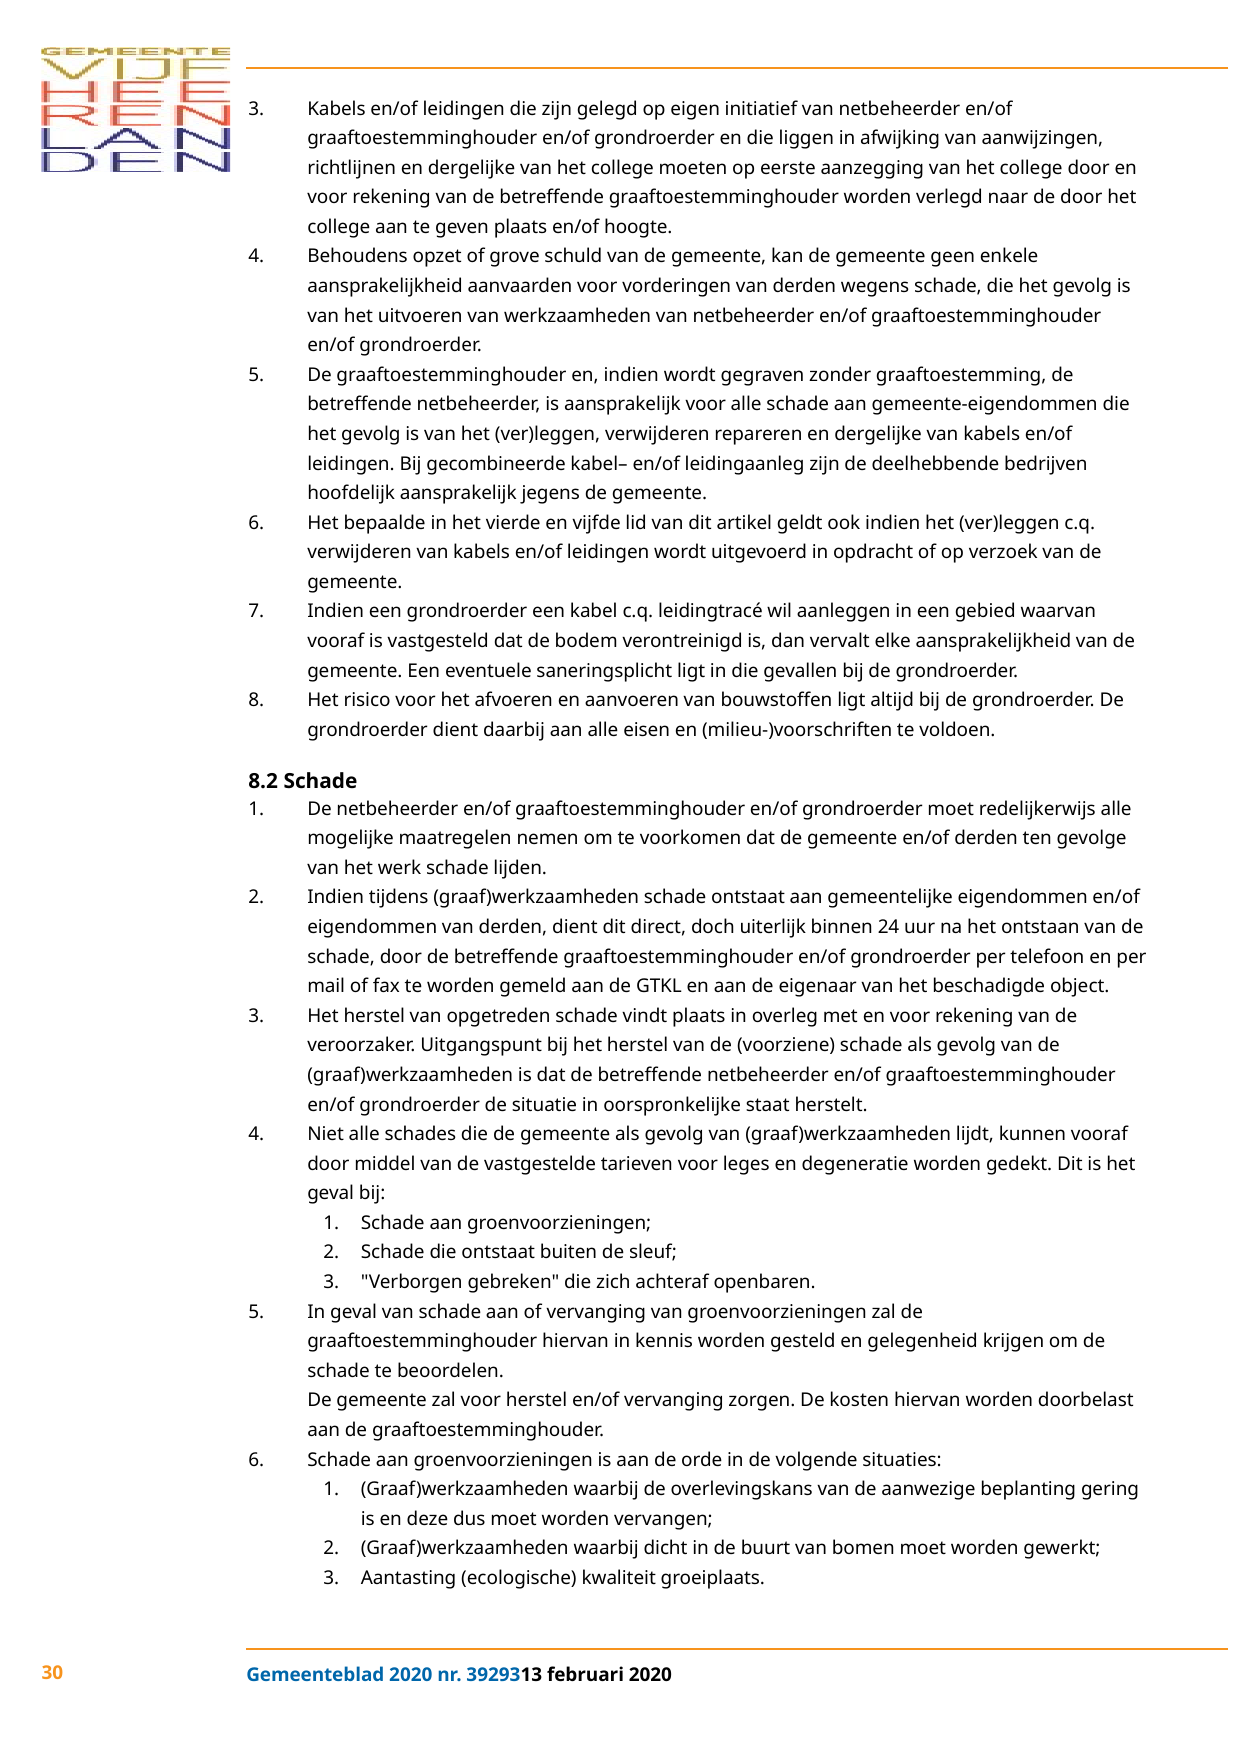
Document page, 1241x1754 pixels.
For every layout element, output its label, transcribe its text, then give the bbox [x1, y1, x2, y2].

list Het risico voor het afvoeren en aanvoeren van bouwstoffen ligt altijd bij de grondroerder. De grondroerder dient daarbij aan alle eisen en (milieu-)voorschriften te voldoen. [248, 686, 1152, 742]
list In geval van schade aan of vervanging van groenvoorzieningen zal de graaftoestemminghouder hiervan in kennis worden gesteld en gelegenheid krijgen om de schade te beoordelen. [248, 1298, 1152, 1383]
list Kabels en/of leidingen die zijn gelegd op eigen initiatief van netbeheerder en/of graaftoestemminghouder en/of grondroerder en die liggen in afwijking van aanwijzingen, richtlijnen en dergelijke van het college moeten op eerste aanzegging van het college door en voor rekening van de betreffende graaftoestemminghouder worden verlegd naar de door het college aan te geven plaats en/of hoogte. [248, 95, 1152, 239]
list Niet alle schades die de gemeente als gevolg van (graaf)werkzaamheden lijdt, kunnen vooraf door middel van de vastgestelde tarieven voor leges en degeneratie worden gedekt. Dit is het geval bij: [248, 1120, 1152, 1205]
list De gemeente zal voor herstel en/of vervanging zorgen. De kosten hiervan worden doorbelast aan de graaftoestemminghouder. [248, 1387, 1152, 1442]
list De netbeheerder en/of graaftoestemminghouder en/of grondroerder moet redelijkerwijs alle mogelijke maatregelen nemen om te voorkomen dat de gemeente en/of derden ten gevolge van het werk schade lijden. [248, 795, 1152, 880]
list Schade die ontstaat buiten de sleuf; [323, 1239, 1152, 1264]
list Schade aan groenvoorzieningen is aan de orde in de volgende situaties: [248, 1446, 1152, 1471]
list "Verborgen gebreken" die zich achteraf openbaren. [323, 1268, 1152, 1294]
list Indien tijdens (graaf)werkzaamheden schade ontstaat aan gemeentelijke eigendommen en/of eigendommen van derden, dient dit direct, doch uiterlijk binnen 24 uur na het ontstaan van de schade, door de betreffende graaftoestemminghouder en/of grondroerder per telefoon en per mail of fax te worden gemeld aan de GTKL en aan de eigenaar van het beschadigde object. [248, 884, 1152, 998]
list Aantasting (ecologische) kwaliteit groeiplaats. [323, 1564, 1152, 1590]
list Behoudens opzet of grove schuld van de gemeente, kan de gemeente geen enkele aansprakelijkheid aanvaarden voor vorderingen van derden wegens schade, die het gevolg is van het uitvoeren van werkzaamheden van netbeheerder en/of graaftoestemminghouder en/of grondroerder. [248, 243, 1152, 357]
text 8.2 Schade [248, 766, 1152, 795]
list De graaftoestemminghouder en, indien wordt gegraven zonder graaftoestemming, de betreffende netbeheerder, is aansprakelijk voor alle schade aan gemeente-eigendommen die het gevolg is van het (ver)leggen, verwijderen repareren en dergelijke van kabels en/of leidingen. Bij gecombineerde kabel– en/of leidingaanleg zijn de deelhebbende bedrijven hoofdelijk aansprakelijk jegens de gemeente. [248, 361, 1152, 505]
list Schade aan groenvoorzieningen; [323, 1209, 1152, 1235]
picture [41, 47, 231, 172]
list (Graaf)werkzaamheden waarbij dicht in de buurt van bomen moet worden gewerkt; [323, 1534, 1152, 1560]
list Indien een grondroerder een kabel c.q. leidingtracé wil aanleggen in een gebied waarvan vooraf is vastgesteld dat de bodem verontreinigd is, dan vervalt elke aansprakelijkheid van de gemeente. Een eventuele saneringsplicht ligt in die gevallen bij de grondroerder. [248, 598, 1152, 683]
list Het herstel van opgetreden schade vindt plaats in overleg met en voor rekening van de veroorzaker. Uitgangspunt bij het herstel van de (voorziene) schade als gevolg van de (graaf)werkzaamheden is dat de betreffende netbeheerder en/of graaftoestemminghouder en/of grondroerder de situatie in oorspronkelijke staat herstelt. [248, 1002, 1152, 1116]
list (Graaf)werkzaamheden waarbij de overlevingskans van de aanwezige beplanting gering is en deze dus moet worden vervangen; [323, 1475, 1152, 1531]
list Het bepaalde in het vierde en vijfde lid van dit artikel geldt ook indien het (ver)leggen c.q. verwijderen van kabels en/of leidingen wordt uitgevoerd in opdracht of op verzoek van de gemeente. [248, 509, 1152, 594]
